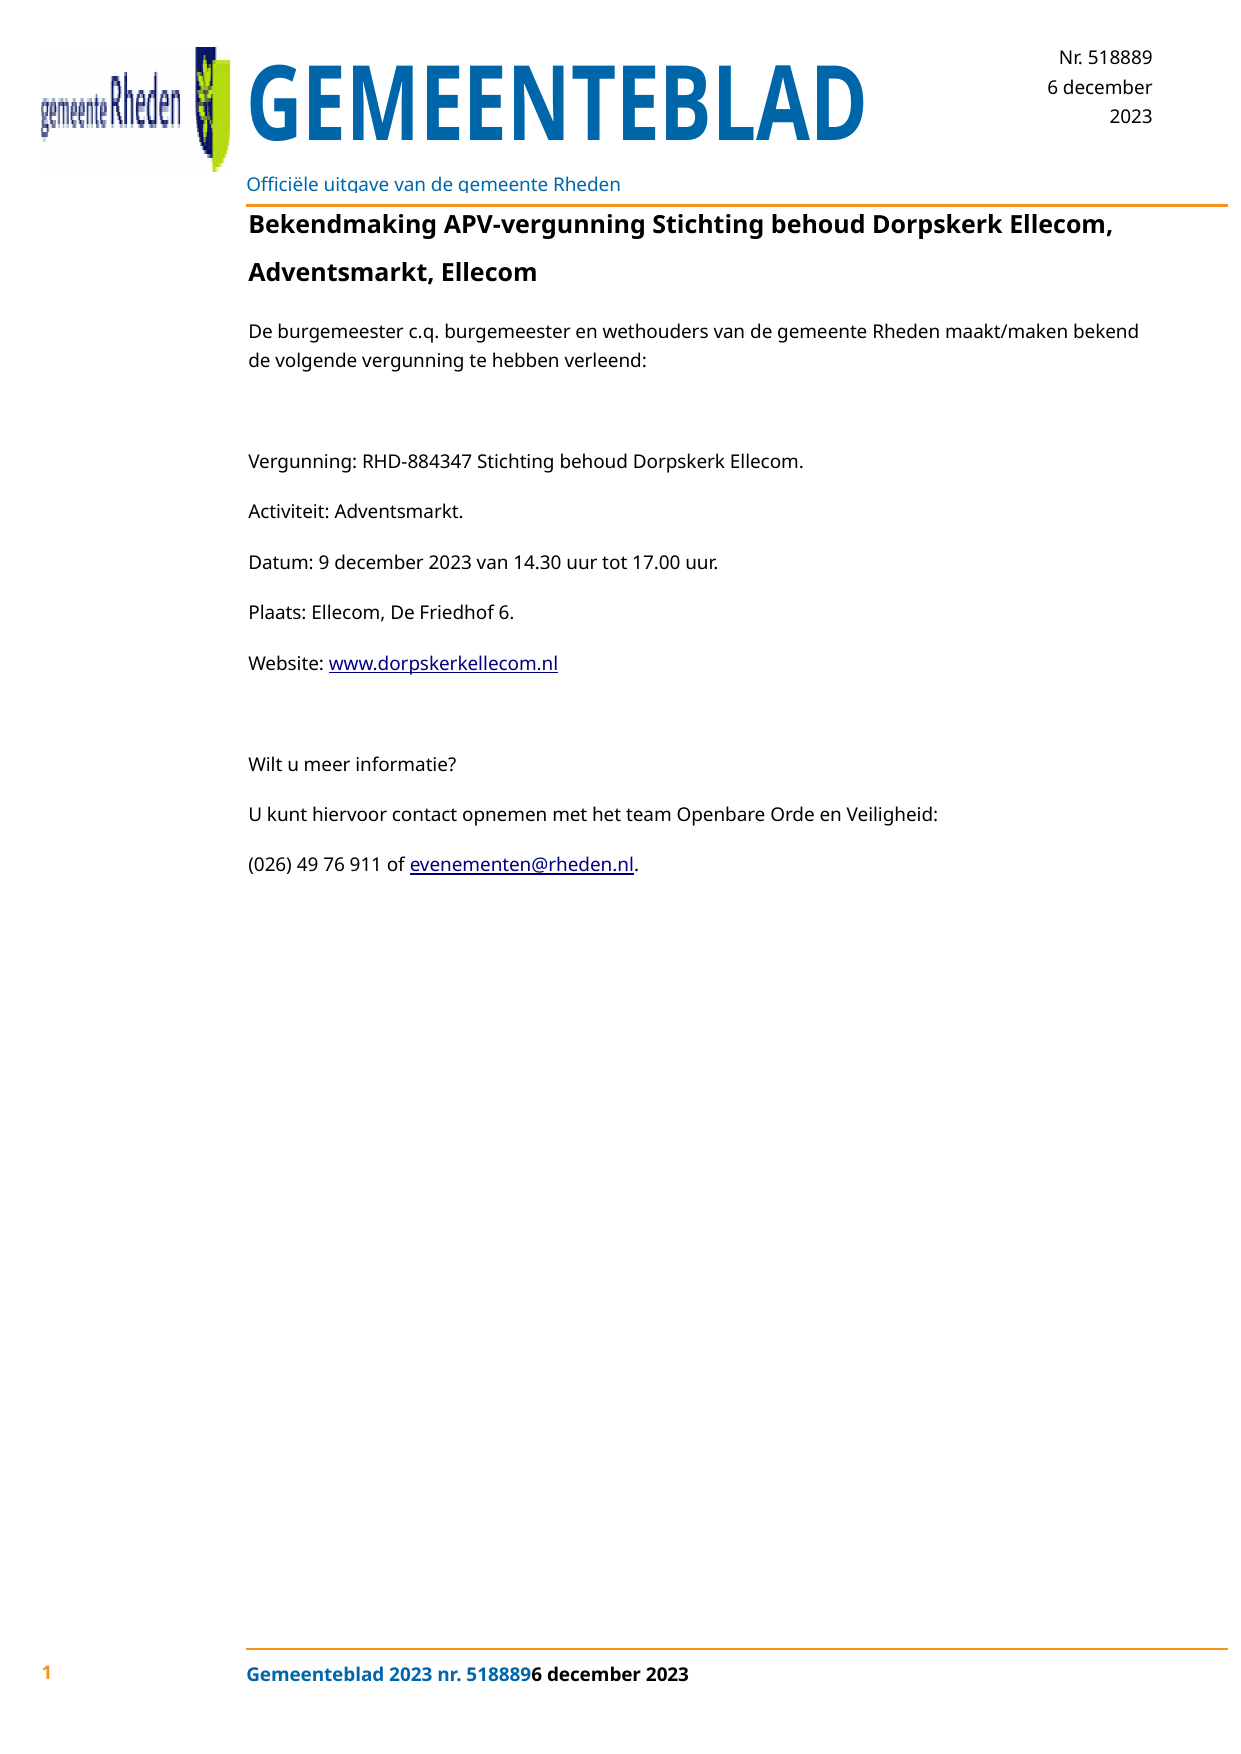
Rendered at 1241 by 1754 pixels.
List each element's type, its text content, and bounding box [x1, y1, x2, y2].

text Website: www.dorpskerkellecom.nl [248, 650, 1152, 676]
text Vergunning: RHD-884347 Stichting behoud Dorpskerk Ellecom. [248, 448, 1152, 474]
picture [41, 47, 231, 172]
text Wilt u meer informatie? [248, 751, 1152, 777]
text Bekendmaking APV-vergunning Stichting behoud Dorpskerk Ellecom, Adventsmarkt, Ellecom [248, 207, 1152, 288]
text Plaats: Ellecom, De Friedhof 6. [248, 599, 1152, 625]
text (026) 49 76 911 of evenementen@rheden.nl. [248, 852, 1152, 877]
text Datum: 9 december 2023 van 14.30 uur tot 17.00 uur. [248, 549, 1152, 575]
text U kunt hiervoor contact opnemen met het team Openbare Orde en Veiligheid: [248, 801, 1152, 827]
text De burgemeester c.q. burgemeester en wethouders van de gemeente Rheden maakt/maken bekend de volgende vergunning te hebben verleend: [248, 318, 1152, 373]
text Activiteit: Adventsmarkt. [248, 499, 1152, 524]
